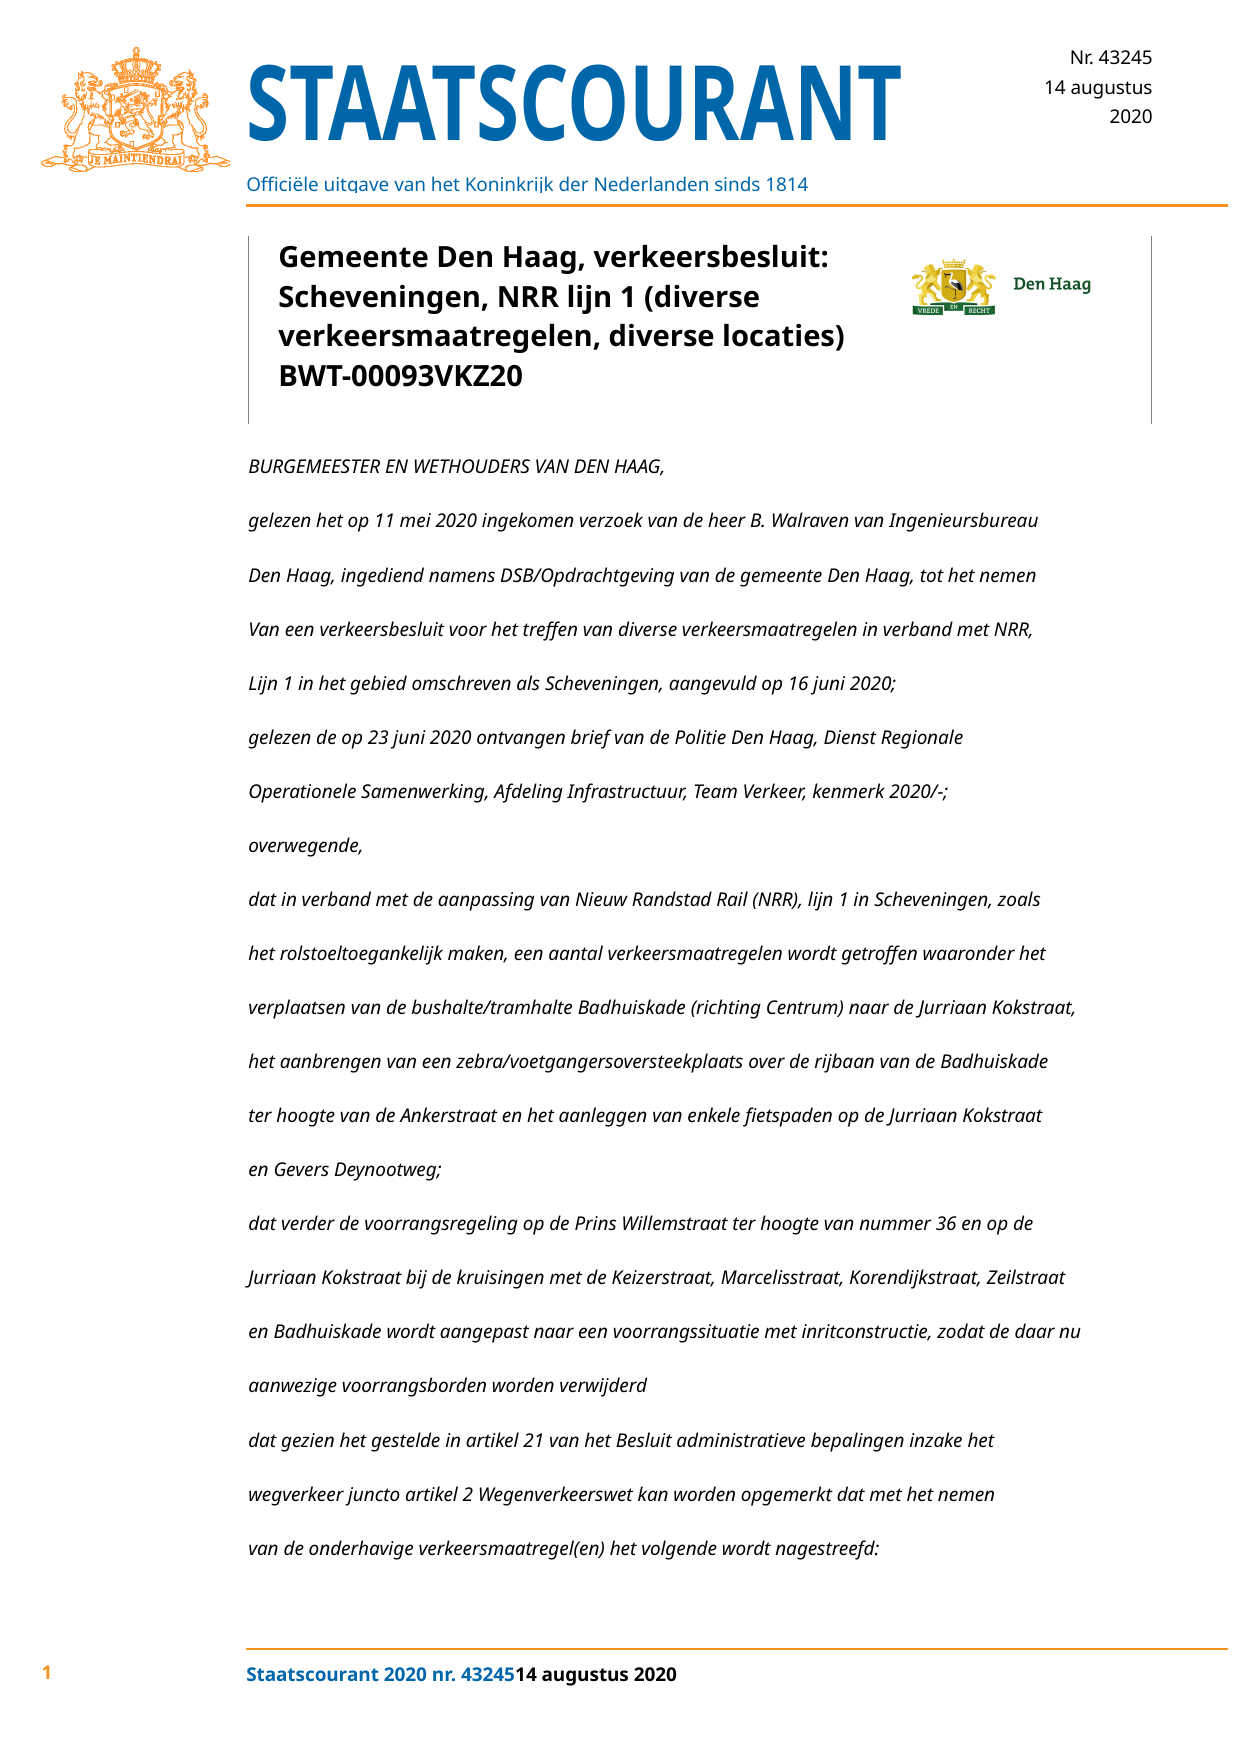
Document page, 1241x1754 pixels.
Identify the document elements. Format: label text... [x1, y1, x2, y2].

text Jurriaan Kokstraat bij de kruisingen met de Keizerstraat, Marcelisstraat, Korendijkstraat, Zeilstraat [248, 1264, 1152, 1290]
text en Gevers Deynootweg; [248, 1156, 1152, 1182]
text BURGEMEESTER EN WETHOUDERS VAN DEN HAAG, [248, 454, 1152, 479]
text gelezen de op 23 juni 2020 ontvangen brief van de Politie Den Haag, Dienst Regionale [248, 724, 1152, 750]
text dat verder de voorrangsregeling op de Prins Willemstraat ter hoogte van nummer 36 en op de [248, 1211, 1152, 1236]
text Den Haag, ingediend namens DSB/Opdrachtgeving van de gemeente Den Haag, tot het nemen [248, 562, 1152, 587]
picture [41, 47, 231, 172]
text dat gezien het gestelde in artikel 21 van het Besluit administratieve bepalingen inzake het [248, 1427, 1152, 1452]
text verplaatsen van de bushalte/tramhalte Badhuiskade (richting Centrum) naar de Jurriaan Kokstraat, [248, 994, 1152, 1020]
text van de onderhavige verkeersmaatregel(en) het volgende wordt nagestreefd: [248, 1535, 1152, 1561]
text wegverkeer juncto artikel 2 Wegenverkeerswet kan worden opgemerkt dat met het nemen [248, 1481, 1152, 1507]
table_header Gemeente Den Haag, verkeersbesluit: Scheveningen, NRR lijn 1 (diverse verkeersmaatregelen, diverse locaties) BWT-00093VKZ20 [249, 236, 850, 424]
text Lijn 1 in het gebied omschreven als Scheveningen, aangevuld op 16 juni 2020; [248, 670, 1152, 696]
text het rolstoeltoegankelijk maken, een aantal verkeersmaatregelen wordt getroffen waaronder het [248, 940, 1152, 966]
text aanwezige voorrangsborden worden verwijderd [248, 1373, 1152, 1398]
text en Badhuiskade wordt aangepast naar een voorrangssituatie met inritconstructie, zodat de daar nu [248, 1319, 1152, 1344]
text gelezen het op 11 mei 2020 ingekomen verzoek van de heer B. Walraven van Ingenieursbureau [248, 508, 1152, 533]
text overwegende, [248, 832, 1152, 858]
table_header [850, 236, 1151, 424]
text Van een verkeersbesluit voor het treffen van diverse verkeersmaatregelen in verband met NRR, [248, 616, 1152, 642]
picture [882, 236, 1119, 336]
text dat in verband met de aanpassing van Nieuw Randstad Rail (NRR), lijn 1 in Scheveningen, zoals [248, 886, 1152, 912]
text ter hoogte van de Ankerstraat en het aanleggen van enkele fietspaden op de Jurriaan Kokstraat [248, 1102, 1152, 1128]
text Operationele Samenwerking, Afdeling Infrastructuur, Team Verkeer, kenmerk 2020/-; [248, 778, 1152, 804]
text het aanbrengen van een zebra/voetgangersoversteekplaats over de rijbaan van de Badhuiskade [248, 1048, 1152, 1074]
